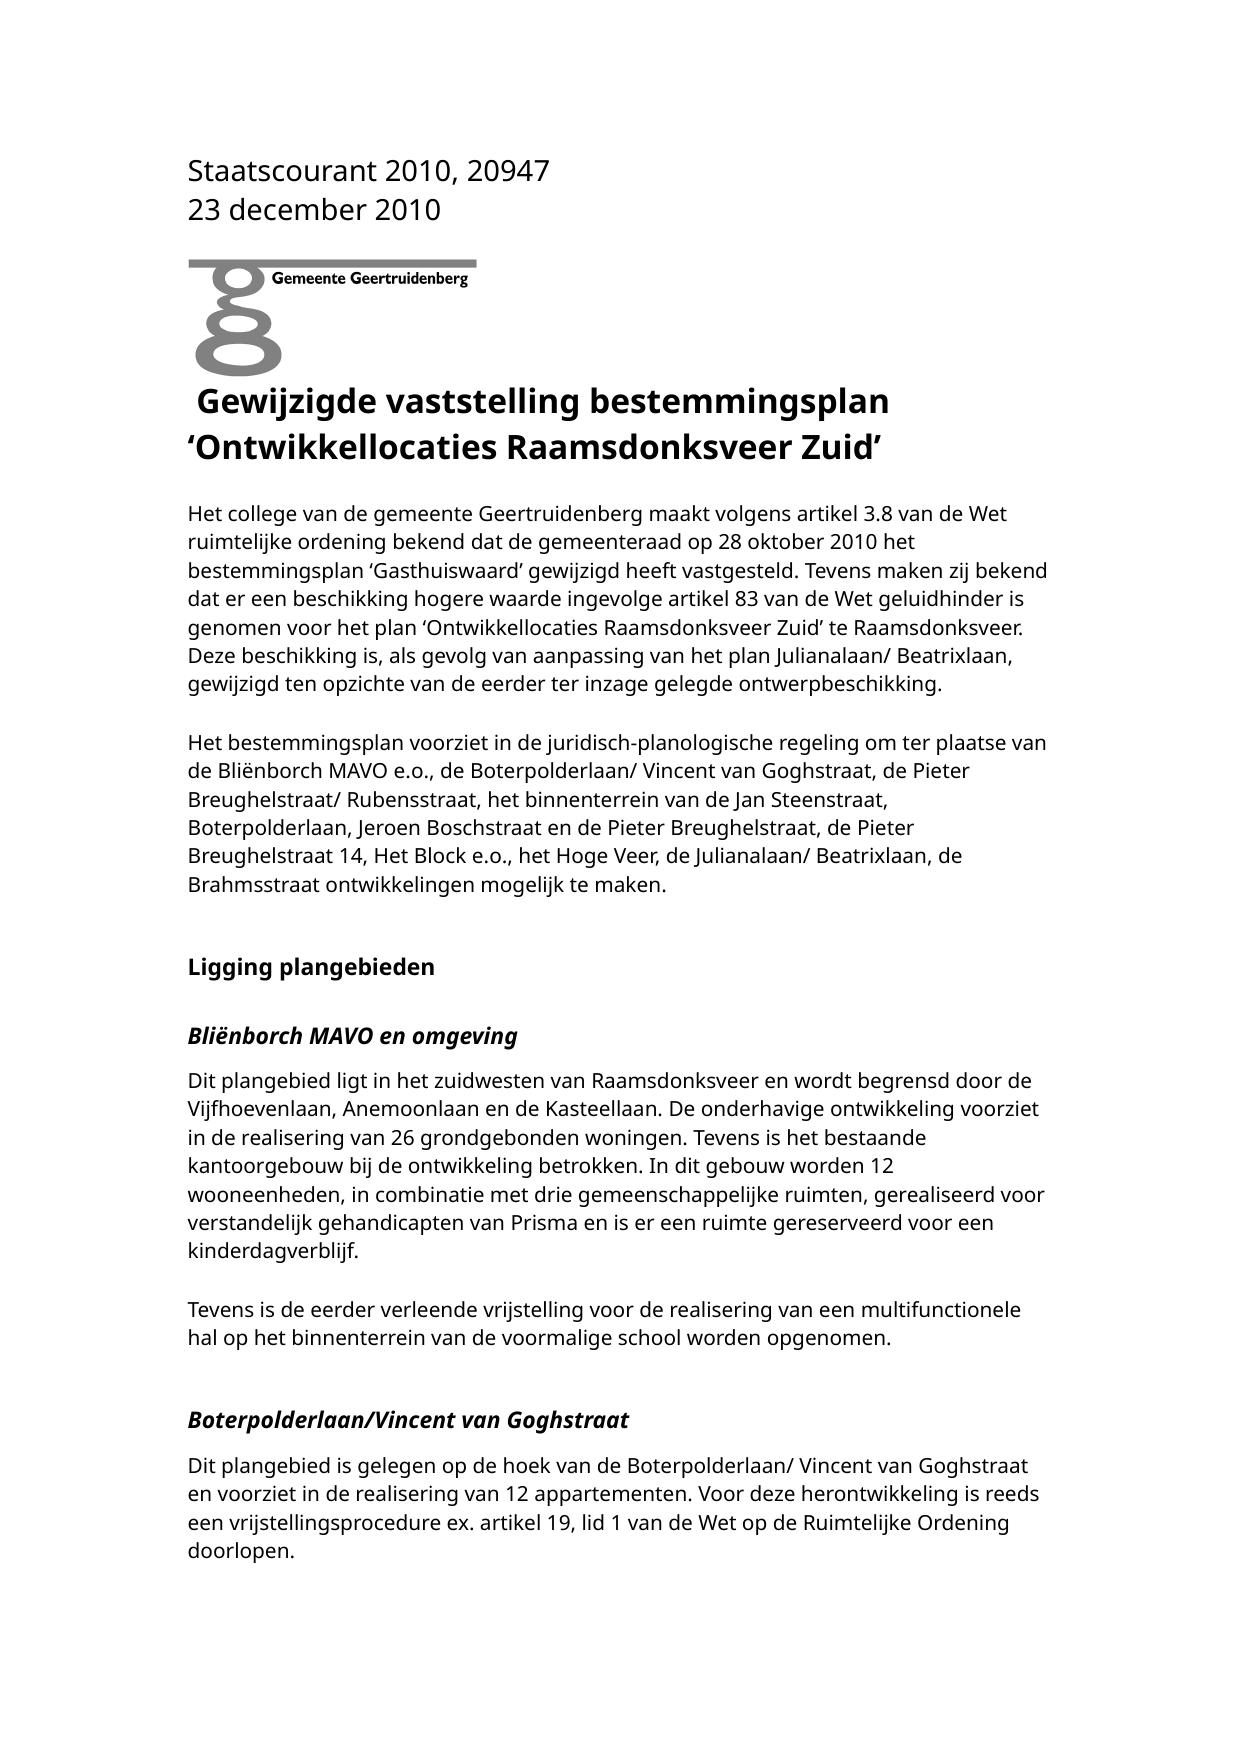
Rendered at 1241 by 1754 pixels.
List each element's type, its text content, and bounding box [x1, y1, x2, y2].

subtitle Boterpolderlaan/Vincent van Goghstraat [187, 1404, 1053, 1436]
text Het bestemmingsplan voorziet in de juridisch-planologische regeling om ter plaatse van de Bliënborch MAVO e.o., de Boterpolderlaan/ Vincent van Goghstraat, de Pieter Breughelstraat/ Rubensstraat, het binnenterrein van de Jan Steenstraat, Boterpolderlaan, Jeroen Boschstraat en de Pieter Breughelstraat, de Pieter Breughelstraat 14, Het Block e.o., het Hoge Veer, de Julianalaan/ Beatrixlaan, de Brahmsstraat ontwikkelingen mogelijk te maken. [187, 728, 1053, 898]
text 23 december 2010 [187, 190, 1053, 229]
text Staatscourant 2010, 20947 [187, 150, 1053, 190]
text Tevens is de eerder verleende vrijstelling voor de realisering van een multifunctionele hal op het binnenterrein van de voormalige school worden opgenomen. [187, 1295, 1053, 1352]
text Het college van de gemeente Geertruidenberg maakt volgens artikel 3.8 van de Wet ruimtelijke ordening bekend dat de gemeenteraad op 28 oktober 2010 het bestemmingsplan ‘Gasthuiswaard’ gewijzigd heeft vastgesteld. Tevens maken zij bekend dat er een beschikking hogere waarde ingevolge artikel 83 van de Wet geluidhinder is genomen voor het plan ‘Ontwikkellocaties Raamsdonksveer Zuid’ te Raamsdonksveer. [187, 499, 1053, 641]
subtitle Bliënborch MAVO en omgeving [187, 1020, 1053, 1051]
picture [187, 258, 477, 378]
text Deze beschikking is, als gevolg van aanpassing van het plan Julianalaan/ Beatrixlaan, gewijzigd ten opzichte van de eerder ter inzage gelegde ontwerpbeschikking. [187, 641, 1053, 698]
subtitle Ligging plangebieden [187, 951, 1053, 982]
text Dit plangebied ligt in het zuidwesten van Raamsdonksveer en wordt begrensd door de Vijfhoevenlaan, Anemoonlaan en de Kasteellaan. De onderhavige ontwikkeling voorziet in de realisering van 26 grondgebonden woningen. Tevens is het bestaande kantoorgebouw bij de ontwikkeling betrokken. In dit gebouw worden 12 wooneenheden, in combinatie met drie gemeenschappelijke ruimten, gerealiseerd voor verstandelijk gehandicapten van Prisma en is er een ruimte gereserveerd voor een kinderdagverblijf. [187, 1066, 1053, 1265]
subtitle Gewijzigde vaststelling bestemmingsplan ‘Ontwikkellocaties Raamsdonksveer Zuid’ [187, 271, 1053, 469]
text Dit plangebied is gelegen op de hoek van de Boterpolderlaan/ Vincent van Goghstraat en voorziet in de realisering van 12 appartementen. Voor deze herontwikkeling is reeds een vrijstellingsprocedure ex. artikel 19, lid 1 van de Wet op de Ruimtelijke Ordening doorlopen. [187, 1451, 1053, 1564]
